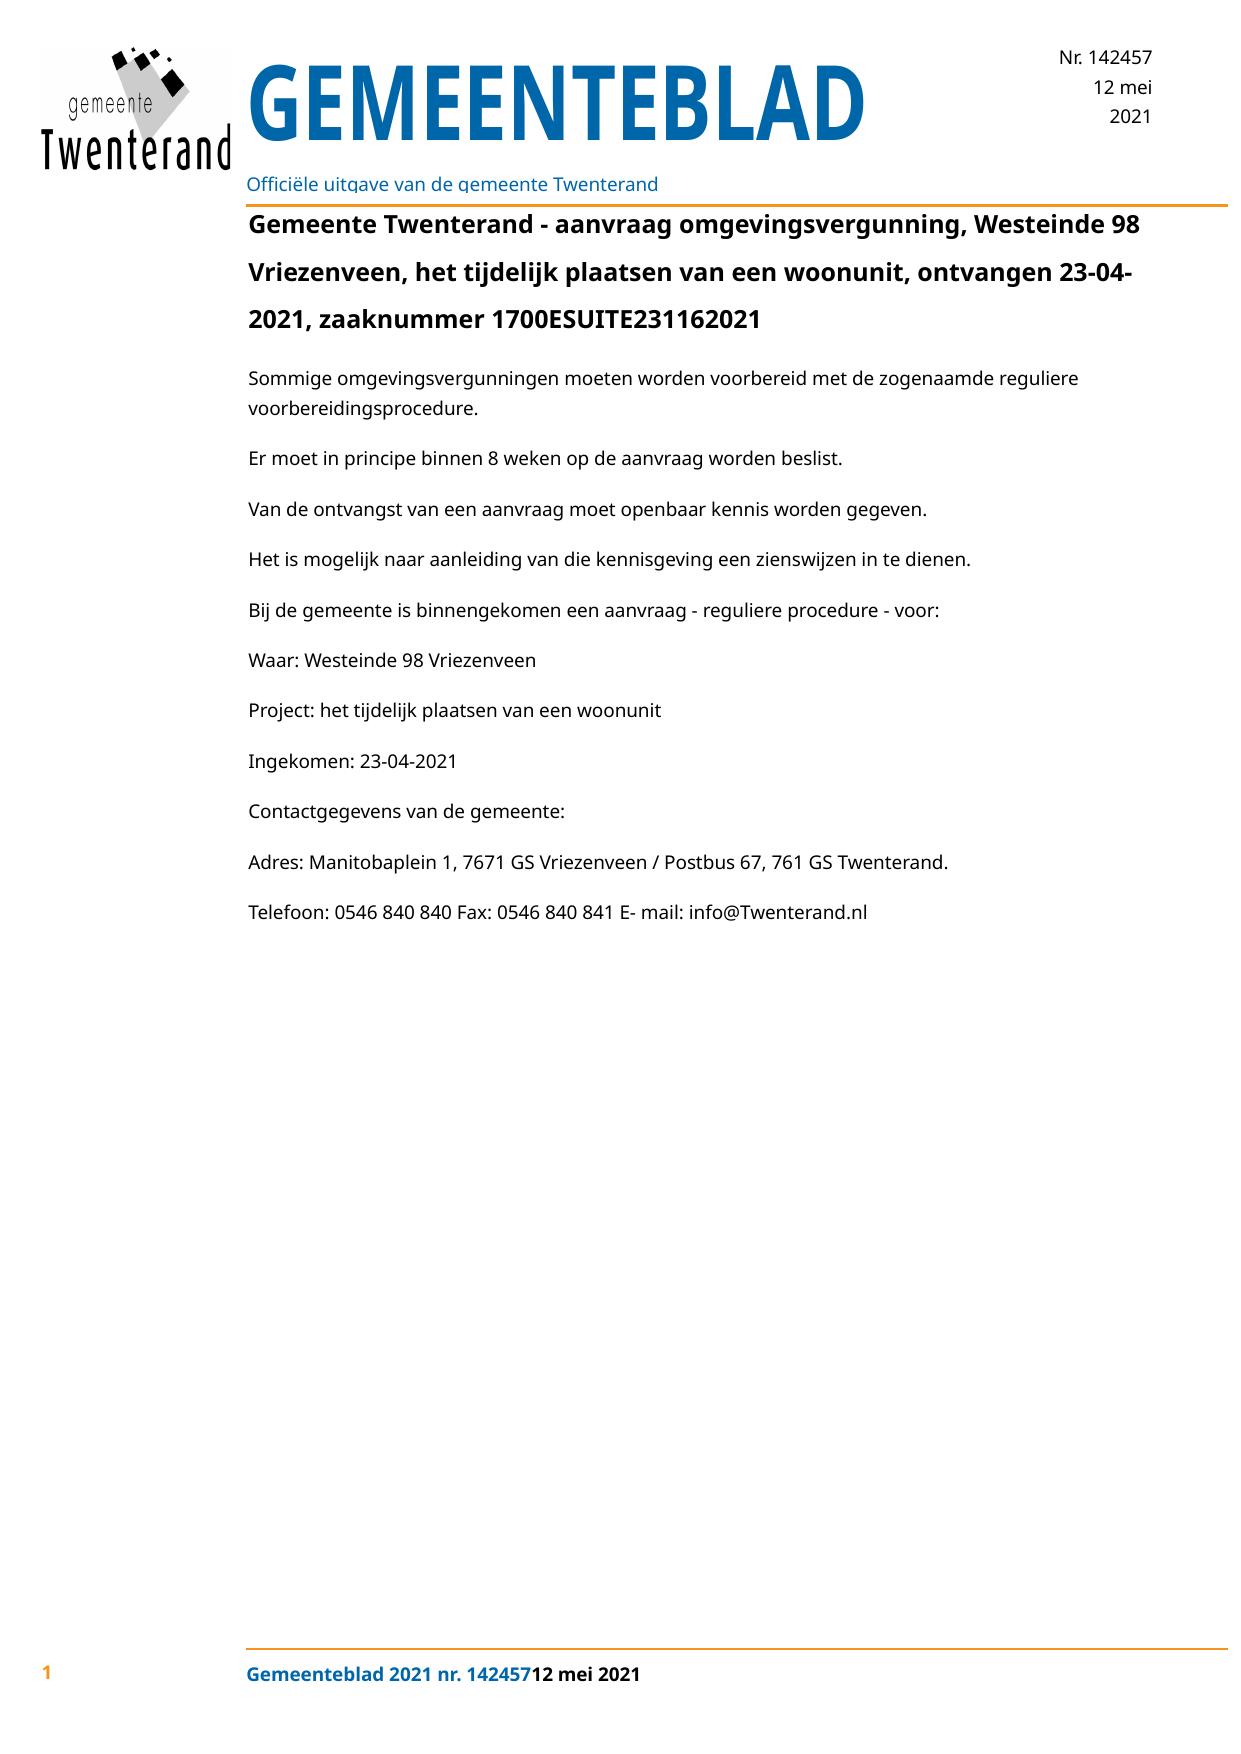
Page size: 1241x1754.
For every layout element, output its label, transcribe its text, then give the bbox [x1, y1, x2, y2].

text Waar: Westeinde 98 Vriezenveen [248, 647, 1152, 673]
text Project: het tijdelijk plaatsen van een woonunit [248, 698, 1152, 723]
text Gemeente Twenterand - aanvraag omgevingsvergunning, Westeinde 98 Vriezenveen, het tijdelijk plaatsen van een woonunit, ontvangen 23-04-2021, zaaknummer 1700ESUITE231162021 [248, 207, 1152, 336]
text Bij de gemeente is binnengekomen een aanvraag - reguliere procedure - voor: [248, 597, 1152, 622]
text Ingekomen: 23-04-2021 [248, 748, 1152, 774]
text Adres: Manitobaplein 1, 7671 GS Vriezenveen / Postbus 67, 761 GS Twenterand. [248, 849, 1152, 874]
text Er moet in principe binnen 8 weken op de aanvraag worden beslist. [248, 446, 1152, 471]
text Het is mogelijk naar aanleiding van die kennisgeving een zienswijzen in te dienen. [248, 546, 1152, 572]
text Contactgegevens van de gemeente: [248, 798, 1152, 824]
picture [41, 47, 231, 172]
text Sommige omgevingsvergunningen moeten worden voorbereid met de zogenaamde reguliere voorbereidingsprocedure. [248, 366, 1152, 421]
text Telefoon: 0546 840 840 Fax: 0546 840 841 E- mail: info@Twenterand.nl [248, 899, 1152, 925]
text Van de ontvangst van een aanvraag moet openbaar kennis worden gegeven. [248, 496, 1152, 522]
